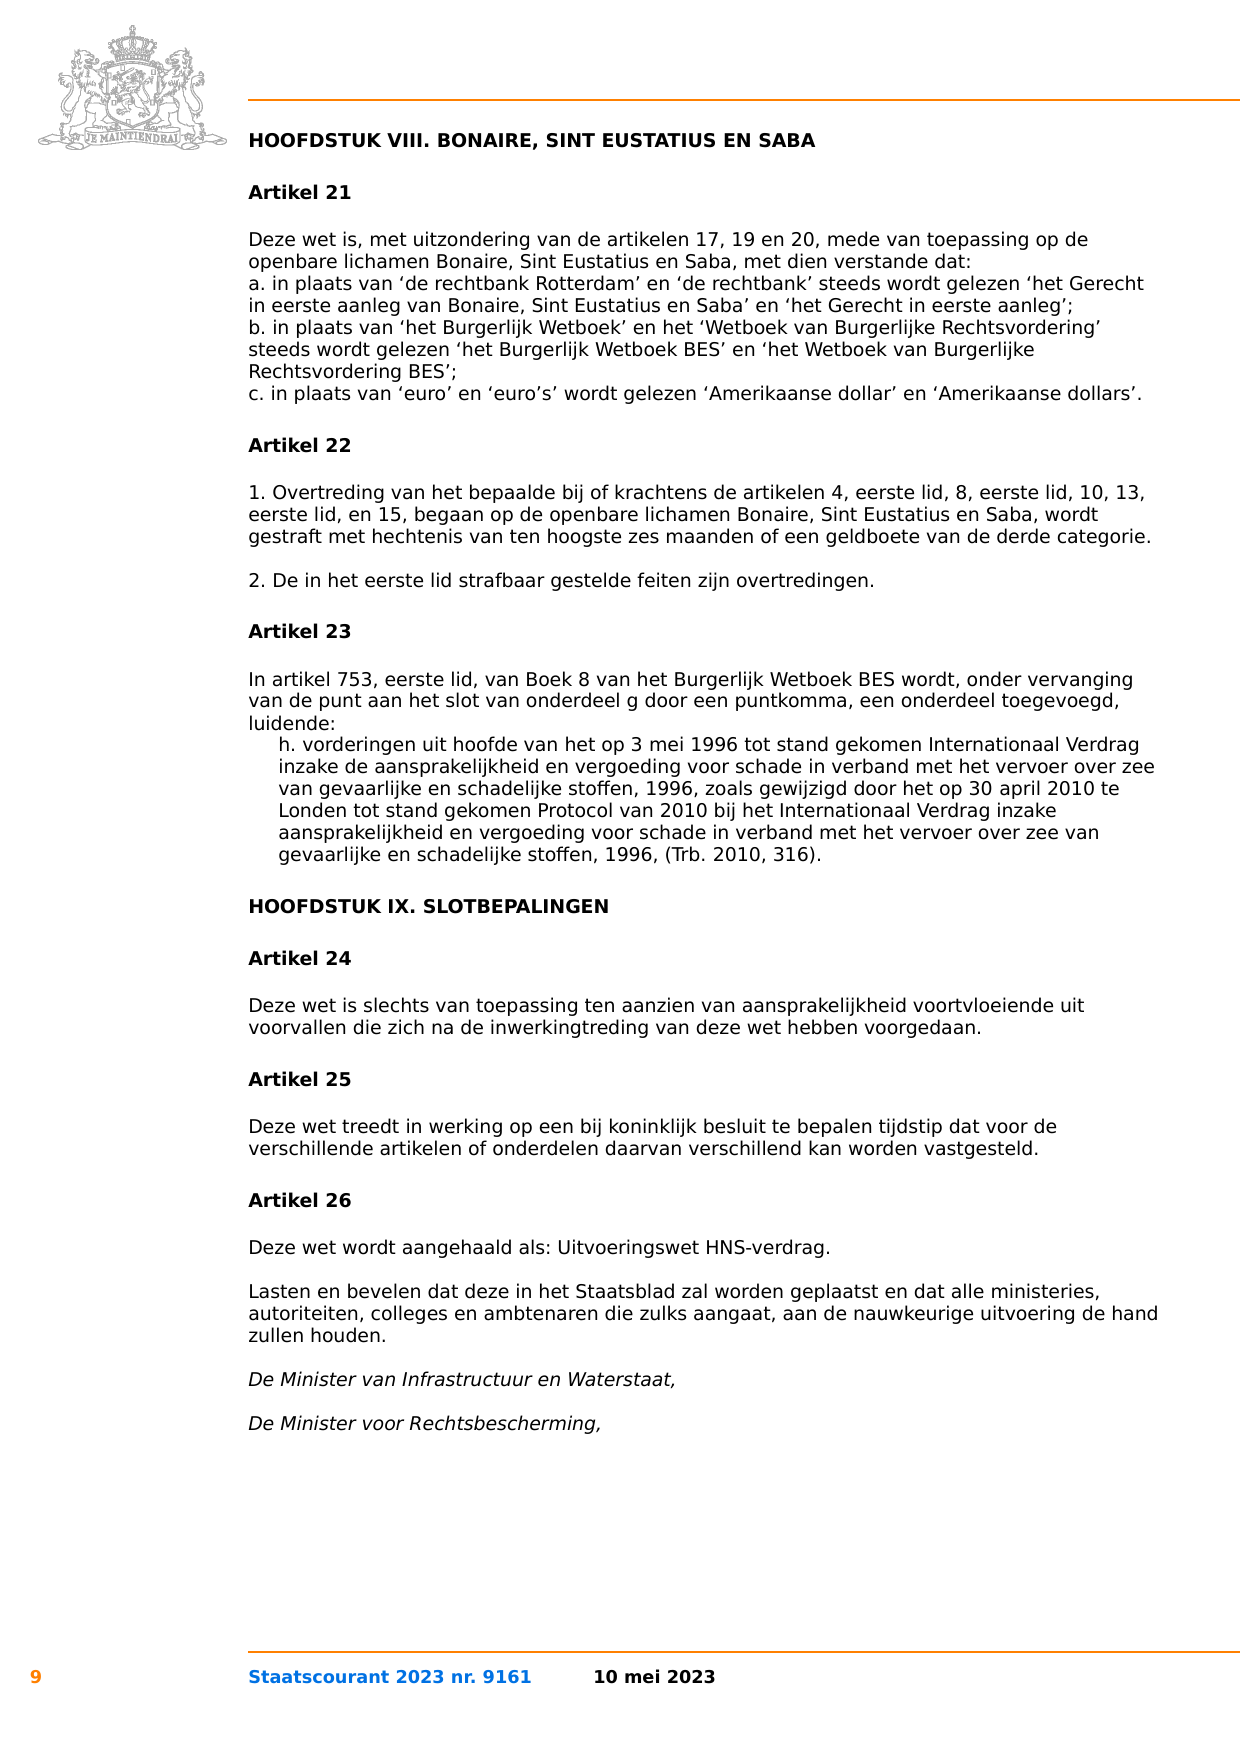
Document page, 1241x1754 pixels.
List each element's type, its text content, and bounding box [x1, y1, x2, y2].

text De Minister van Infrastructuur en Waterstaat, [248, 1369, 1163, 1391]
text De Minister voor Rechtsbescherming, [248, 1413, 1163, 1434]
text b. in plaats van ‘het Burgerlijk Wetboek’ en het ‘Wetboek van Burgerlijke Rechtsvordering’ steeds wordt gelezen ‘het Burgerlijk Wetboek BES’ en ‘het Wetboek van Burgerlijke Rechtsvordering BES’; [248, 317, 1163, 383]
text In artikel 753, eerste lid, van Boek 8 van het Burgerlijk Wetboek BES wordt, onder vervanging van de punt aan het slot van onderdeel g door een puntkomma, een onderdeel toegevoegd, luidende: [248, 668, 1163, 734]
text Deze wet treedt in werking op een bij koninklijk besluit te bepalen tijdstip dat voor de verschillende artikelen of onderdelen daarvan verschillend kan worden vastgesteld. [248, 1116, 1163, 1160]
subtitle HOOFDSTUK IX. SLOTBEPALINGEN [248, 896, 1163, 918]
text Deze wet is slechts van toepassing ten aanzien van aansprakelijkheid voortvloeiende uit voorvallen die zich na de inwerkingtreding van deze wet hebben voorgedaan. [248, 995, 1163, 1039]
subtitle HOOFDSTUK VIII. BONAIRE, SINT EUSTATIUS EN SABA [248, 130, 1163, 152]
subtitle Artikel 21 [248, 182, 1163, 204]
subtitle Artikel 22 [248, 435, 1163, 457]
text 2. De in het eerste lid strafbaar gestelde feiten zijn overtredingen. [248, 569, 1163, 591]
text a. in plaats van ‘de rechtbank Rotterdam’ en ‘de rechtbank’ steeds wordt gelezen ‘het Gerecht in eerste aanleg van Bonaire, Sint Eustatius en Saba’ en ‘het Gerecht in eerste aanleg’; [248, 273, 1163, 317]
text Lasten en bevelen dat deze in het Staatsblad zal worden geplaatst en dat alle ministeries, autoriteiten, colleges en ambtenaren die zulks aangaat, aan de nauwkeurige uitvoering de hand zullen houden. [248, 1281, 1163, 1347]
text 1. Overtreding van het bepaalde bij of krachtens de artikelen 4, eerste lid, 8, eerste lid, 10, 13, eerste lid, en 15, begaan op de openbare lichamen Bonaire, Sint Eustatius en Saba, wordt gestraft met hechtenis van ten hoogste zes maanden of een geldboete van de derde categorie. [248, 482, 1163, 548]
text Deze wet wordt aangehaald als: Uitvoeringswet HNS-verdrag. [248, 1237, 1163, 1259]
subtitle Artikel 26 [248, 1190, 1163, 1212]
picture [38, 25, 227, 150]
subtitle Artikel 24 [248, 948, 1163, 970]
subtitle Artikel 23 [248, 621, 1163, 643]
text h. vorderingen uit hoofde van het op 3 mei 1996 tot stand gekomen Internationaal Verdrag inzake de aansprakelijkheid en vergoeding voor schade in verband met het vervoer over zee van gevaarlijke en schadelijke stoffen, 1996, zoals gewijzigd door het op 30 april 2010 te Londen tot stand gekomen Protocol van 2010 bij het Internationaal Verdrag inzake aansprakelijkheid en vergoeding voor schade in verband met het vervoer over zee van gevaarlijke en schadelijke stoffen, 1996, (Trb. 2010, 316). [278, 734, 1163, 866]
text Deze wet is, met uitzondering van de artikelen 17, 19 en 20, mede van toepassing op de openbare lichamen Bonaire, Sint Eustatius en Saba, met dien verstande dat: [248, 229, 1163, 273]
subtitle Artikel 25 [248, 1069, 1163, 1091]
text c. in plaats van ‘euro’ en ‘euro’s’ wordt gelezen ‘Amerikaanse dollar’ en ‘Amerikaanse dollars’. [248, 383, 1163, 405]
